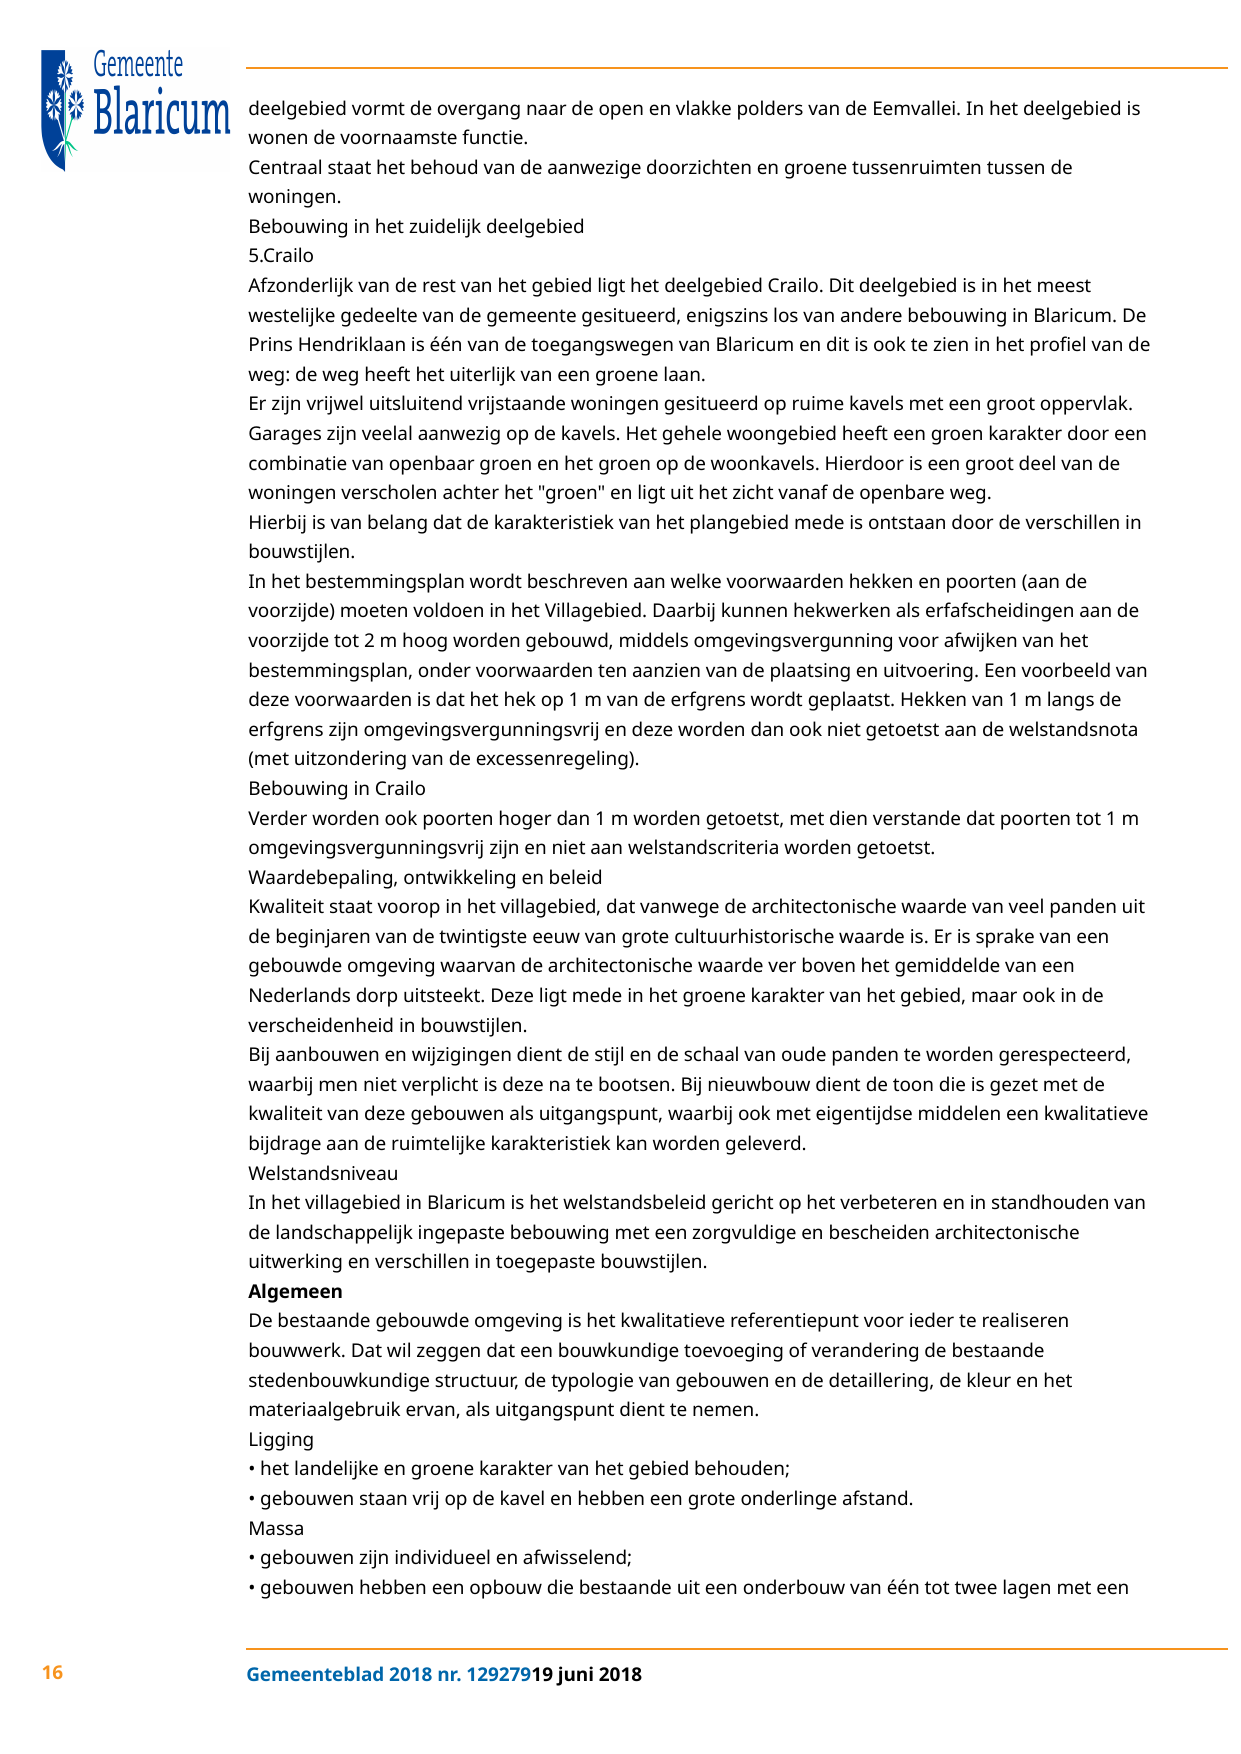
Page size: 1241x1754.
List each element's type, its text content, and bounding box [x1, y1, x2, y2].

text In het villagebied in Blaricum is het welstandsbeleid gericht op het verbeteren en in standhouden van de landschappelijk ingepaste bebouwing met een zorgvuldige en bescheiden architectonische uitwerking en verschillen in toegepaste bouwstijlen. [248, 1189, 1152, 1274]
text 5.Crailo [248, 243, 1152, 268]
text Bij aanbouwen en wijzigingen dient de stijl en de schaal van oude panden te worden gerespecteerd, waarbij men niet verplicht is deze na te bootsen. Bij nieuwbouw dient de toon die is gezet met de kwaliteit van deze gebouwen als uitgangspunt, waarbij ook met eigentijdse middelen een kwalitatieve bijdrage aan de ruimtelijke karakteristiek kan worden geleverd. [248, 1041, 1152, 1156]
text deelgebied vormt de overgang naar de open en vlakke polders van de Eemvallei. In het deelgebied is wonen de voornaamste functie. [248, 95, 1152, 150]
text Hierbij is van belang dat de karakteristiek van het plangebied mede is ontstaan door de verschillen in bouwstijlen. [248, 509, 1152, 564]
text Afzonderlijk van de rest van het gebied ligt het deelgebied Crailo. Dit deelgebied is in het meest westelijke gedeelte van de gemeente gesitueerd, enigszins los van andere bebouwing in Blaricum. De Prins Hendriklaan is één van de toegangswegen van Blaricum en dit is ook te zien in het profiel van de weg: de weg heeft het uiterlijk van een groene laan. [248, 272, 1152, 387]
text • gebouwen hebben een opbouw die bestaande uit een onderbouw van één tot twee lagen met een [248, 1574, 1152, 1600]
text Welstandsniveau [248, 1160, 1152, 1186]
text Bebouwing in Crailo [248, 775, 1152, 801]
text Garages zijn veelal aanwezig op de kavels. Het gehele woongebied heeft een groen karakter door een combinatie van openbaar groen en het groen op de woonkavels. Hierdoor is een groot deel van de woningen verscholen achter het "groen" en ligt uit het zicht vanaf de openbare weg. [248, 420, 1152, 505]
text In het bestemmingsplan wordt beschreven aan welke voorwaarden hekken en poorten (aan de voorzijde) moeten voldoen in het Villagebied. Daarbij kunnen hekwerken als erfafscheidingen aan de voorzijde tot 2 m hoog worden gebouwd, middels omgevingsvergunning voor afwijken van het bestemmingsplan, onder voorwaarden ten aanzien van de plaatsing en uitvoering. Een voorbeeld van deze voorwaarden is dat het hek op 1 m van de erfgrens wordt geplaatst. Hekken van 1 m langs de erfgrens zijn omgevingsvergunningsvrij en deze worden dan ook niet getoetst aan de welstandsnota (met uitzondering van de excessenregeling). [248, 568, 1152, 771]
text Verder worden ook poorten hoger dan 1 m worden getoetst, met dien verstande dat poorten tot 1 m omgevingsvergunningsvrij zijn en niet aan welstandscriteria worden getoetst. [248, 805, 1152, 860]
text De bestaande gebouwde omgeving is het kwalitatieve referentiepunt voor ieder te realiseren bouwwerk. Dat wil zeggen dat een bouwkundige toevoeging of verandering de bestaande stedenbouwkundige structuur, de typologie van gebouwen en de detaillering, de kleur en het materiaalgebruik ervan, als uitgangspunt dient te nemen. [248, 1308, 1152, 1422]
picture [41, 47, 231, 172]
text Massa [248, 1515, 1152, 1541]
text Algemeen [248, 1278, 1152, 1304]
text • het landelijke en groene karakter van het gebied behouden; [248, 1456, 1152, 1481]
text • gebouwen staan vrij op de kavel en hebben een grote onderlinge afstand. [248, 1485, 1152, 1511]
text Waardebepaling, ontwikkeling en beleid [248, 864, 1152, 890]
text Kwaliteit staat voorop in het villagebied, dat vanwege de architectonische waarde van veel panden uit de beginjaren van de twintigste eeuw van grote cultuurhistorische waarde is. Er is sprake van een gebouwde omgeving waarvan de architectonische waarde ver boven het gemiddelde van een Nederlands dorp uitsteekt. Deze ligt mede in het groene karakter van het gebied, maar ook in de verscheidenheid in bouwstijlen. [248, 893, 1152, 1038]
text Ligging [248, 1426, 1152, 1452]
text Er zijn vrijwel uitsluitend vrijstaande woningen gesitueerd op ruime kavels met een groot oppervlak. [248, 391, 1152, 416]
text Bebouwing in het zuidelijk deelgebied [248, 213, 1152, 239]
text Centraal staat het behoud van de aanwezige doorzichten en groene tussenruimten tussen de woningen. [248, 154, 1152, 209]
text • gebouwen zijn individueel en afwisselend; [248, 1544, 1152, 1570]
